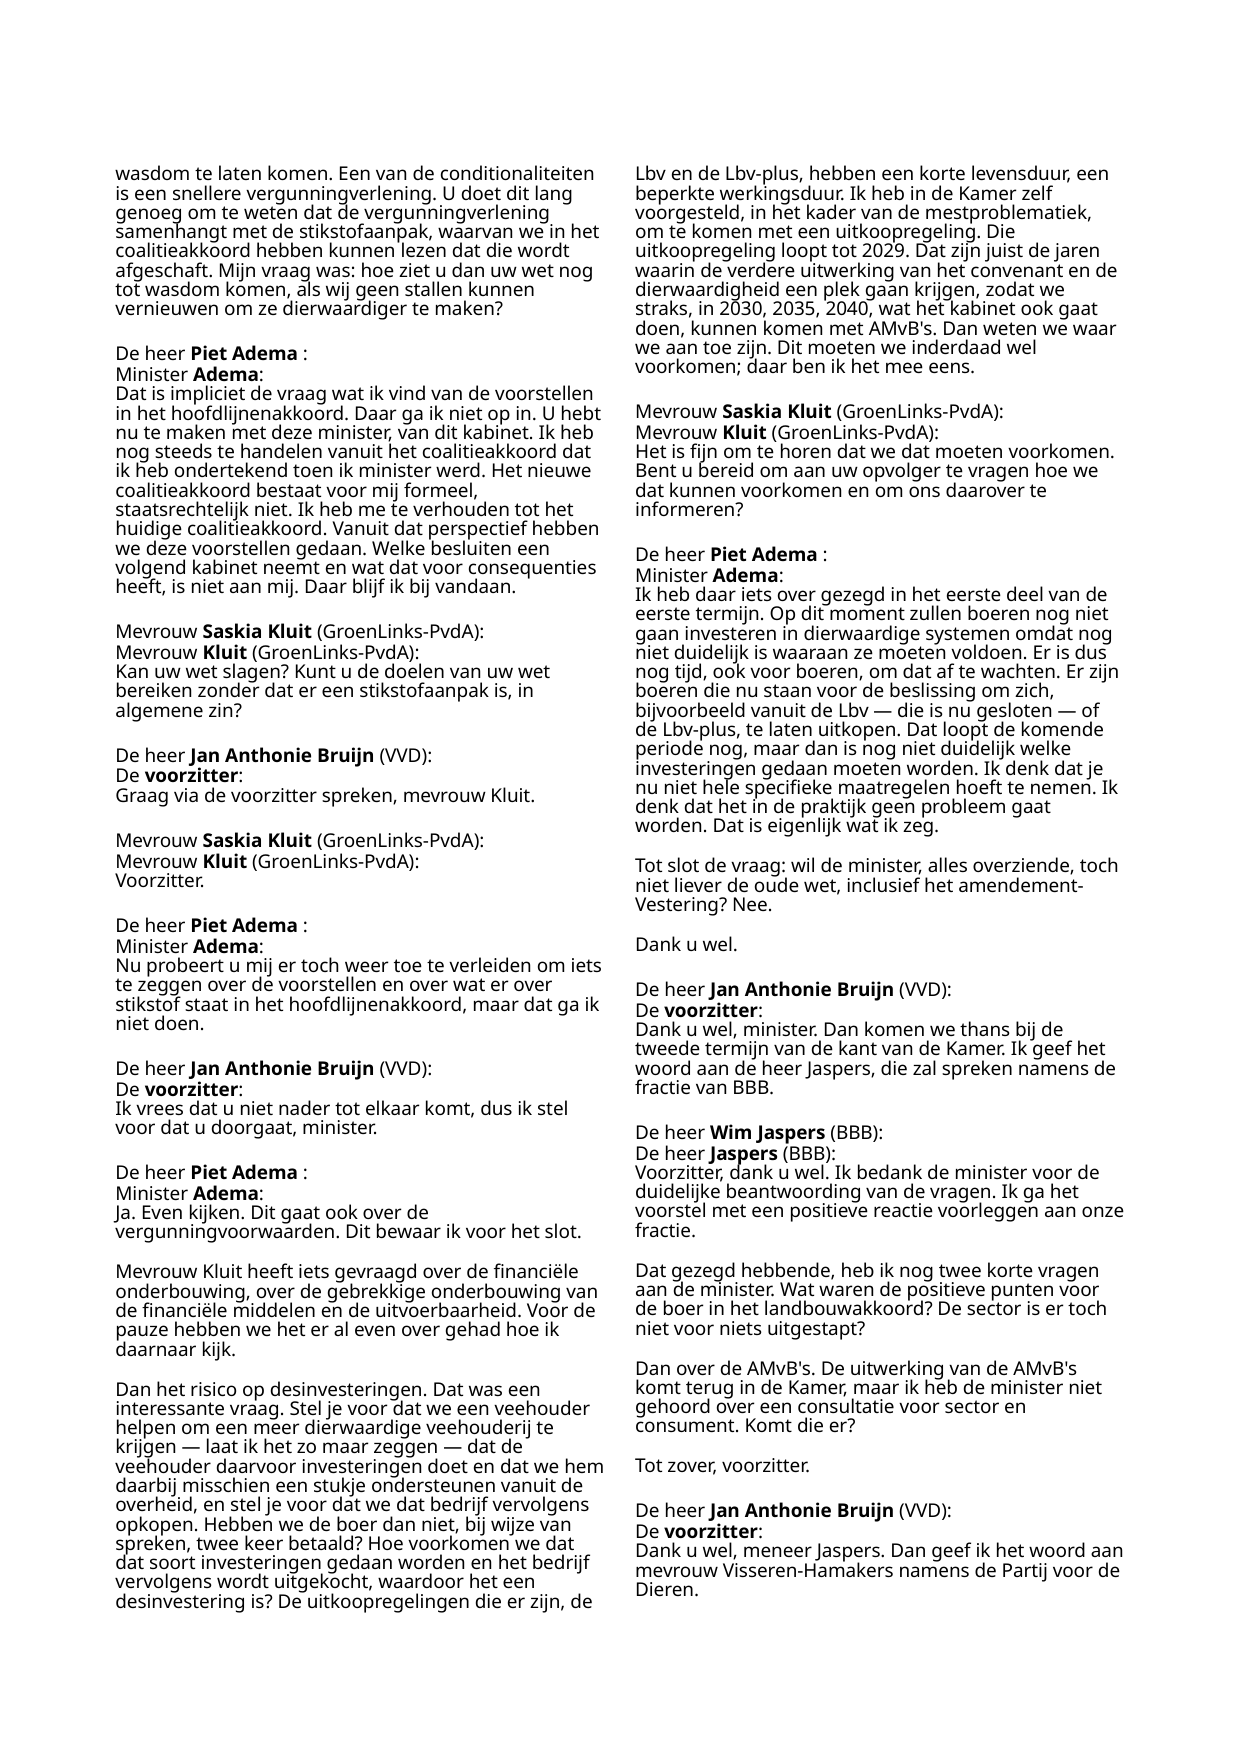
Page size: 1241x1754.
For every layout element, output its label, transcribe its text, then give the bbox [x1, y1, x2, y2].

text Minister Adema: [115, 1185, 605, 1204]
text De voorzitter: [635, 1002, 1125, 1021]
text De heer Piet Adema : [115, 912, 605, 938]
text Ja. Even kijken. Dit gaat ook over de vergunningvoorwaarden. Dit bewaar ik voor het slot. [115, 1204, 605, 1243]
text Lbv en de Lbv-plus, hebben een korte levensduur, een beperkte werkingsduur. Ik heb in de Kamer zelf voorgesteld, in het kader van de mestproblematiek, om te komen met een uitkoopregeling. Die uitkoopregeling loopt tot 2029. Dat zijn juist de jaren waarin de verdere uitwerking van het convenant en de dierwaardigheid een plek gaan krijgen, zodat we straks, in 2030, 2035, 2040, wat het kabinet ook gaat doen, kunnen komen met AMvB's. Dan weten we waar we aan toe zijn. Dit moeten we inderdaad wel voorkomen; daar ben ik het mee eens. [635, 165, 1125, 377]
text Tot zover, voorzitter. [635, 1457, 1125, 1477]
text De heer Jan Anthonie Bruijn (VVD): [115, 1055, 605, 1081]
text Mevrouw Kluit heeft iets gevraagd over de financiële onderbouwing, over de gebrekkige onderbouwing van de financiële middelen en de uitvoerbaarheid. Voor de pauze hebben we het er al even over gehad hoe ik daarnaar kijk. [115, 1263, 605, 1360]
text De heer Piet Adema : [635, 541, 1125, 567]
text De voorzitter: [635, 1523, 1125, 1542]
text Dat is impliciet de vraag wat ik vind van de voorstellen in het hoofdlijnenakkoord. Daar ga ik niet op in. U hebt nu te maken met deze minister, van dit kabinet. Ik heb nog steeds te handelen vanuit het coalitieakkoord dat ik heb ondertekend toen ik minister werd. Het nieuwe coalitieakkoord bestaat voor mij formeel, staatsrechtelijk niet. Ik heb me te verhouden tot het huidige coalitieakkoord. Vanuit dat perspectief hebben we deze voorstellen gedaan. Welke besluiten een volgend kabinet neemt en wat dat voor consequenties heeft, is niet aan mij. Daar blijf ik bij vandaan. [115, 385, 605, 597]
text Dan het risico op desinvesteringen. Dat was een interessante vraag. Stel je voor dat we een veehouder helpen om een meer dierwaardige veehouderij te krijgen — laat ik het zo maar zeggen — dat de veehouder daarvoor investeringen doet en dat we hem daarbij misschien een stukje ondersteunen vanuit de overheid, en stel je voor dat we dat bedrijf vervolgens opkopen. Hebben we de boer dan niet, bij wijze van spreken, twee keer betaald? Hoe voorkomen we dat dat soort investeringen gedaan worden en het bedrijf vervolgens wordt uitgekocht, waardoor het een desinvestering is? De uitkoopregelingen die er zijn, de [115, 1381, 605, 1612]
text Voorzitter, dank u wel. Ik bedank de minister voor de duidelijke beantwoording van de vragen. Ik ga het voorstel met een positieve reactie voorleggen aan onze fractie. [635, 1164, 1125, 1241]
text Mevrouw Saskia Kluit (GroenLinks-PvdA): [635, 398, 1125, 424]
text De heer Piet Adema : [115, 1159, 605, 1185]
text Mevrouw Kluit (GroenLinks-PvdA): [115, 853, 605, 872]
text De heer Piet Adema : [115, 340, 605, 366]
text Voorzitter. [115, 872, 605, 891]
text Ik vrees dat u niet nader tot elkaar komt, dus ik stel voor dat u doorgaat, minister. [115, 1100, 605, 1138]
text Dank u wel, meneer Jaspers. Dan geef ik het woord aan mevrouw Visseren-Hamakers namens de Partij voor de Dieren. [635, 1542, 1125, 1600]
text Nu probeert u mij er toch weer toe te verleiden om iets te zeggen over de voorstellen en over wat er over stikstof staat in het hoofdlijnenakkoord, maar dat ga ik niet doen. [115, 957, 605, 1034]
text Dank u wel. [635, 936, 1125, 955]
text Dan over de AMvB's. De uitwerking van de AMvB's komt terug in de Kamer, maar ik heb de minister niet gehoord over een consultatie voor sector en consument. Komt die er? [635, 1359, 1125, 1437]
text De voorzitter: [115, 767, 605, 787]
text De heer Jaspers (BBB): [635, 1144, 1125, 1164]
text Graag via de voorzitter spreken, mevrouw Kluit. [115, 787, 605, 806]
text Mevrouw Saskia Kluit (GroenLinks-PvdA): [115, 827, 605, 853]
text De heer Jan Anthonie Bruijn (VVD): [115, 742, 605, 767]
text wasdom te laten komen. Een van de conditionaliteiten is een snellere vergunningverlening. U doet dit lang genoeg om te weten dat de vergunningverlening samenhangt met de stikstofaanpak, waarvan we in het coalitieakkoord hebben kunnen lezen dat die wordt afgeschaft. Mijn vraag was: hoe ziet u dan uw wet nog tot wasdom komen, als wij geen stallen kunnen vernieuwen om ze dierwaardiger te maken? [115, 165, 605, 319]
text Ik heb daar iets over gezegd in het eerste deel van de eerste termijn. Op dit moment zullen boeren nog niet gaan investeren in dierwaardige systemen omdat nog niet duidelijk is waaraan ze moeten voldoen. Er is dus nog tijd, ook voor boeren, om dat af te wachten. Er zijn boeren die nu staan voor de beslissing om zich, bijvoorbeeld vanuit de Lbv — die is nu gesloten — of de Lbv-plus, te laten uitkopen. Dat loopt de komende periode nog, maar dan is nog niet duidelijk welke investeringen gedaan moeten worden. Ik denk dat je nu niet hele specifieke maatregelen hoeft te nemen. Ik denk dat het in de praktijk geen probleem gaat worden. Dat is eigenlijk wat ik zeg. [635, 586, 1125, 837]
text De heer Wim Jaspers (BBB): [635, 1119, 1125, 1144]
text Dat gezegd hebbende, heb ik nog twee korte vragen aan de minister. Wat waren de positieve punten voor de boer in het landbouwakkoord? De sector is er toch niet voor niets uitgestapt? [635, 1262, 1125, 1339]
text De heer Jan Anthonie Bruijn (VVD): [635, 1497, 1125, 1523]
text Mevrouw Kluit (GroenLinks-PvdA): [635, 424, 1125, 443]
text Mevrouw Saskia Kluit (GroenLinks-PvdA): [115, 618, 605, 644]
text Het is fijn om te horen dat we dat moeten voorkomen. Bent u bereid om aan uw opvolger te vragen hoe we dat kunnen voorkomen en om ons daarover te informeren? [635, 443, 1125, 520]
text Minister Adema: [115, 366, 605, 385]
text Mevrouw Kluit (GroenLinks-PvdA): [115, 644, 605, 663]
text Minister Adema: [115, 938, 605, 957]
text De voorzitter: [115, 1081, 605, 1100]
text Tot slot de vraag: wil de minister, alles overziende, toch niet liever de oude wet, inclusief het amendement-Vestering? Nee. [635, 857, 1125, 915]
text De heer Jan Anthonie Bruijn (VVD): [635, 976, 1125, 1002]
text Minister Adema: [635, 567, 1125, 586]
text Kan uw wet slagen? Kunt u de doelen van uw wet bereiken zonder dat er een stikstofaanpak is, in algemene zin? [115, 663, 605, 721]
text Dank u wel, minister. Dan komen we thans bij de tweede termijn van de kant van de Kamer. Ik geef het woord aan de heer Jaspers, die zal spreken namens de fractie van BBB. [635, 1021, 1125, 1098]
